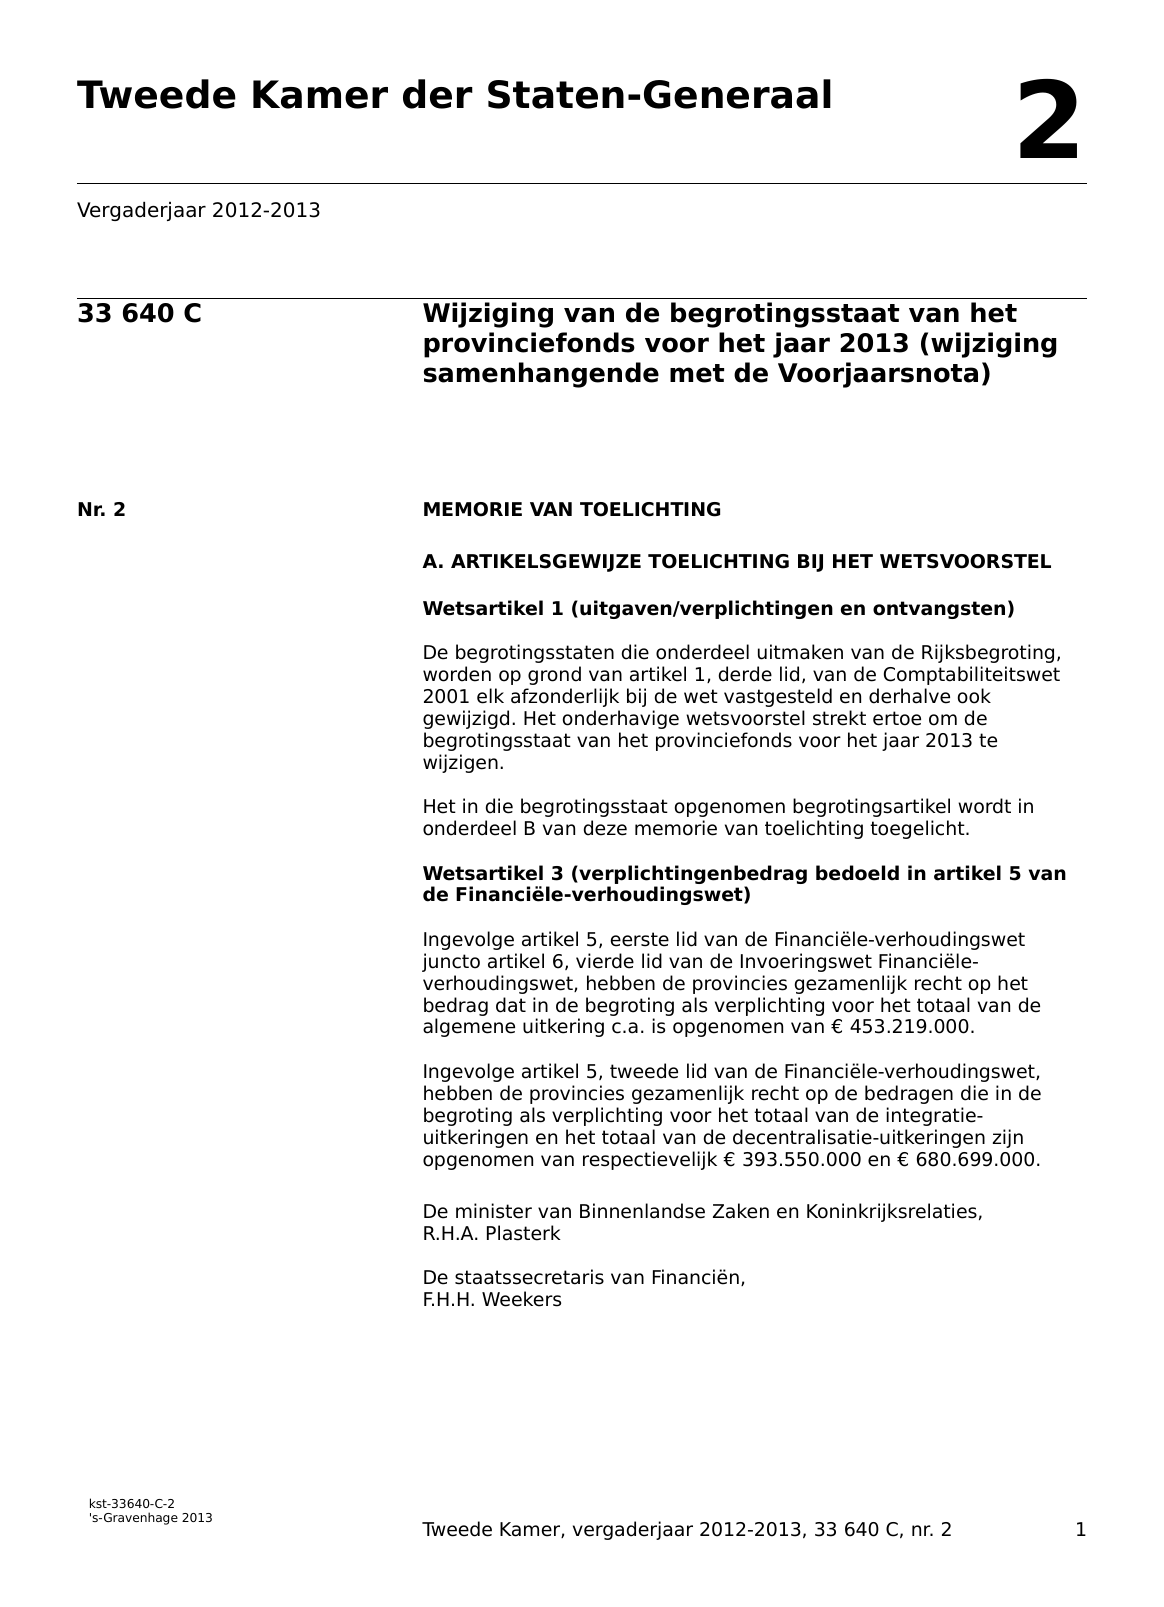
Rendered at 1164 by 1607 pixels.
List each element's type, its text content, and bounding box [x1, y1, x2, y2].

table_header Tweede Kamer der Staten-Generaal [77, 59, 886, 183]
subtitle Nr. 2 MEMORIE VAN TOELICHTING [77, 499, 1087, 521]
subtitle Wetsartikel 1 (uitgaven/verplichtingen en ontvangsten) [422, 598, 1087, 620]
text De minister van Binnenlandse Zaken en Koninkrijksrelaties, R.H.A. Plasterk [422, 1201, 1087, 1244]
table_header 2 [886, 59, 1087, 183]
text Ingevolge artikel 5, eerste lid van de Financiële-verhoudingswet juncto artikel 6, vierde lid van de Invoeringswet Financiële-verhoudingswet, hebben de provincies gezamenlijk recht op het bedrag dat in de begroting als verplichting voor het totaal van de algemene uitkering c.a. is opgenomen van € 453.219.000. [422, 928, 1087, 1038]
text Ingevolge artikel 5, tweede lid van de Financiële-verhoudingswet, hebben de provincies gezamenlijk recht op de bedragen die in de begroting als verplichting voor het totaal van de integratie-uitkeringen en het totaal van de decentralisatie-uitkeringen zijn opgenomen van respectievelijk € 393.550.000 en € 680.699.000. [422, 1061, 1087, 1171]
text De staatssecretaris van Financiën, F.H.H. Weekers [422, 1267, 1087, 1311]
text 's-Gravenhage 2013 [88, 1511, 323, 1525]
text De begrotingsstaten die onderdeel uitmaken van de Rijksbegroting, worden op grond van artikel 1, derde lid, van de Comptabiliteitswet 2001 elk afzonderlijk bij de wet vastgesteld en derhalve ook gewijzigd. Het onderhavige wetsvoorstel strekt ertoe om de begrotingsstaat van het provinciefonds voor het jaar 2013 te wijzigen. [422, 642, 1087, 774]
text Het in die begrotingsstaat opgenomen begrotingsartikel wordt in onderdeel B van deze memorie van toelichting toegelicht. [422, 796, 1087, 840]
subtitle A. ARTIKELSGEWIJZE TOELICHTING BIJ HET WETSVOORSTEL [422, 551, 1087, 573]
subtitle 33 640 C Wijziging van de begrotingsstaat van het provinciefonds voor het jaar 2013 (wijziging samenhangende met de Voorjaarsnota) [77, 299, 1087, 388]
table_cell Vergaderjaar 2012-2013 [77, 184, 1087, 298]
text kst-33640-C-2 [88, 1497, 323, 1511]
subtitle Wetsartikel 3 (verplichtingenbedrag bedoeld in artikel 5 van de Financiële-verhoudingswet) [422, 862, 1087, 906]
